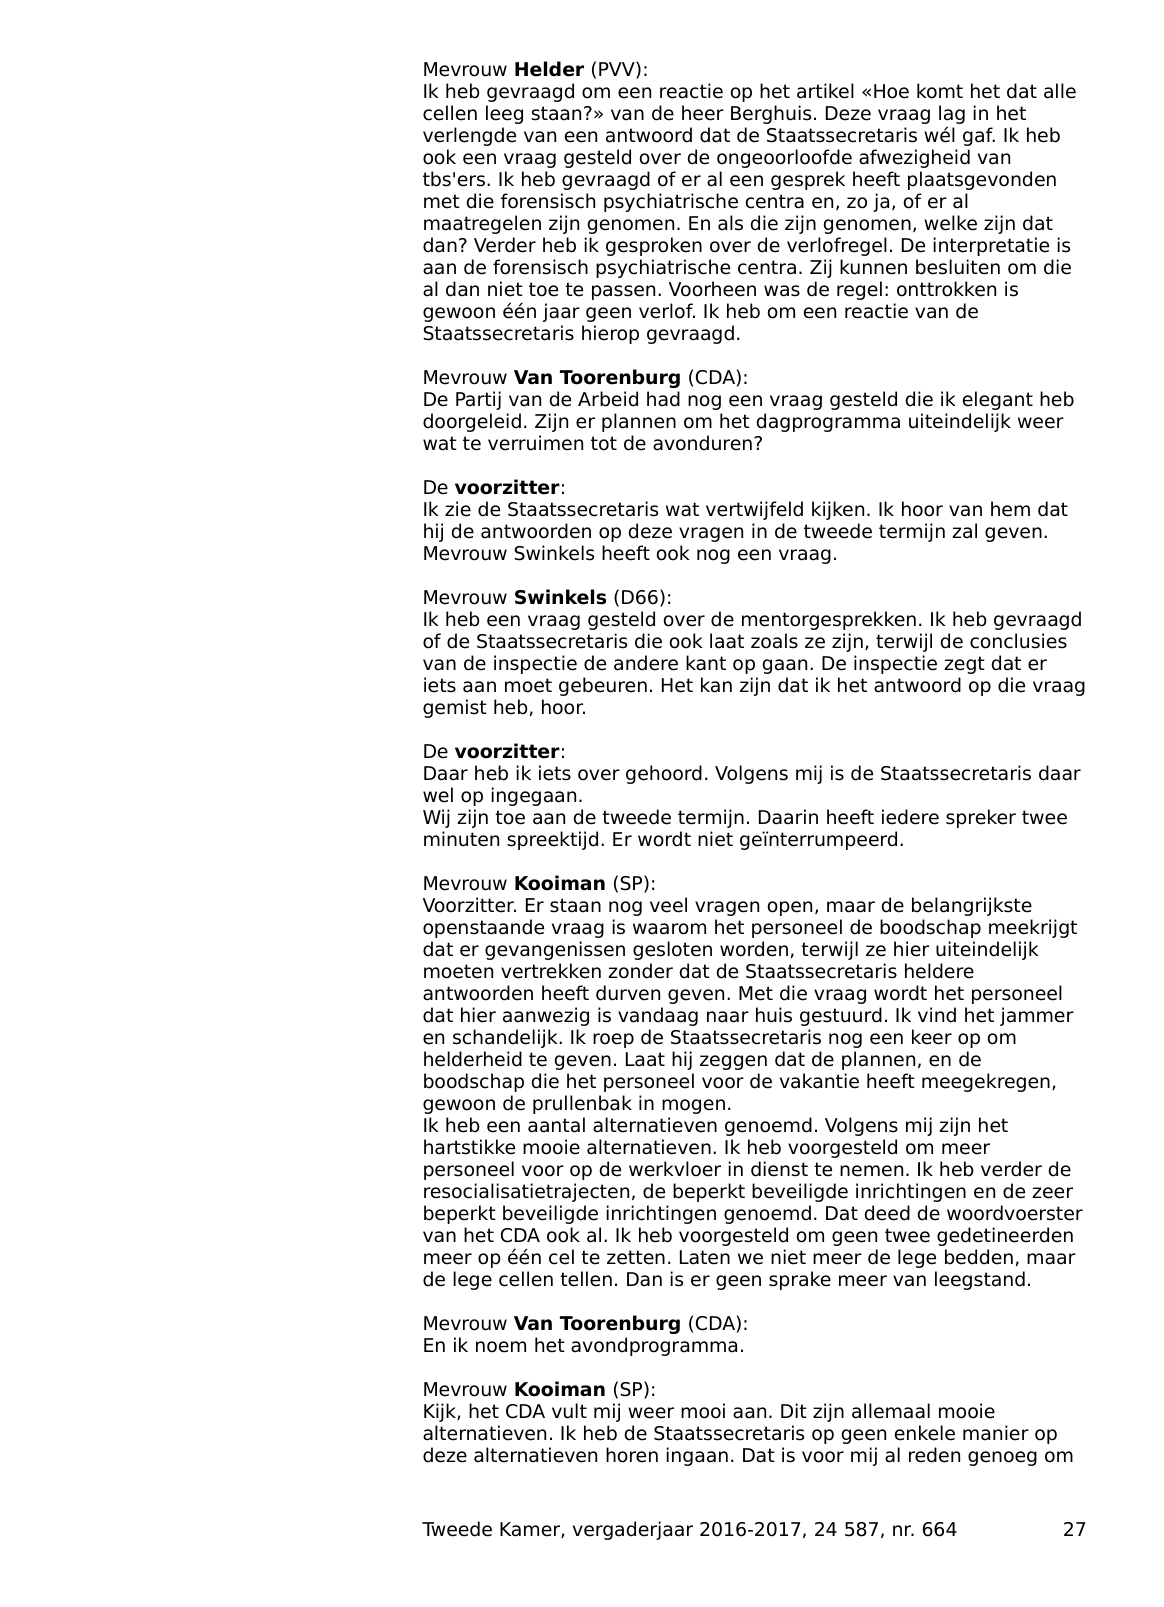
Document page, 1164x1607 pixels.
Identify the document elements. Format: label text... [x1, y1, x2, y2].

text De Partij van de Arbeid had nog een vraag gesteld die ik elegant heb doorgeleid. Zijn er plannen om het dagprogramma uiteindelijk weer wat te verruimen tot de avonduren? [422, 389, 1087, 455]
text Ik heb een aantal alternatieven genoemd. Volgens mij zijn het hartstikke mooie alternatieven. Ik heb voorgesteld om meer personeel voor op de werkvloer in dienst te nemen. Ik heb verder de resocialisatietrajecten, de beperkt beveiligde inrichtingen en de zeer beperkt beveiligde inrichtingen genoemd. Dat deed de woordvoerster van het CDA ook al. Ik heb voorgesteld om geen twee gedetineerden meer op één cel te zetten. Laten we niet meer de lege bedden, maar de lege cellen tellen. Dan is er geen sprake meer van leegstand. [422, 1115, 1087, 1291]
text Ik heb een vraag gesteld over de mentorgesprekken. Ik heb gevraagd of de Staatssecretaris die ook laat zoals ze zijn, terwijl de conclusies van de inspectie de andere kant op gaan. De inspectie zegt dat er iets aan moet gebeuren. Het kan zijn dat ik het antwoord op die vraag gemist heb, hoor. [422, 609, 1087, 719]
text Mevrouw Kooiman (SP): [422, 1379, 1087, 1401]
text Daar heb ik iets over gehoord. Volgens mij is de Staatssecretaris daar wel op ingegaan. [422, 763, 1087, 807]
text Mevrouw Van Toorenburg (CDA): [422, 367, 1087, 389]
text Kijk, het CDA vult mij weer mooi aan. Dit zijn allemaal mooie alternatieven. Ik heb de Staatssecretaris op geen enkele manier op deze alternatieven horen ingaan. Dat is voor mij al reden genoeg om [422, 1401, 1087, 1467]
text De voorzitter: [422, 477, 1087, 499]
text Ik heb gevraagd om een reactie op het artikel «Hoe komt het dat alle cellen leeg staan?» van de heer Berghuis. Deze vraag lag in het verlengde van een antwoord dat de Staatssecretaris wél gaf. Ik heb ook een vraag gesteld over de ongeoorloofde afwezigheid van tbs'ers. Ik heb gevraagd of er al een gesprek heeft plaatsgevonden met die forensisch psychiatrische centra en, zo ja, of er al maatregelen zijn genomen. En als die zijn genomen, welke zijn dat dan? Verder heb ik gesproken over de verlofregel. De interpretatie is aan de forensisch psychiatrische centra. Zij kunnen besluiten om die al dan niet toe te passen. Voorheen was de regel: onttrokken is gewoon één jaar geen verlof. Ik heb om een reactie van de Staatssecretaris hierop gevraagd. [422, 81, 1087, 345]
text Mevrouw Swinkels (D66): [422, 587, 1087, 609]
text Mevrouw Van Toorenburg (CDA): [422, 1313, 1087, 1335]
text Mevrouw Helder (PVV): [422, 59, 1087, 81]
text De voorzitter: [422, 741, 1087, 763]
text Mevrouw Kooiman (SP): [422, 873, 1087, 895]
text En ik noem het avondprogramma. [422, 1335, 1087, 1357]
text Voorzitter. Er staan nog veel vragen open, maar de belangrijkste openstaande vraag is waarom het personeel de boodschap meekrijgt dat er gevangenissen gesloten worden, terwijl ze hier uiteindelijk moeten vertrekken zonder dat de Staatssecretaris heldere antwoorden heeft durven geven. Met die vraag wordt het personeel dat hier aanwezig is vandaag naar huis gestuurd. Ik vind het jammer en schandelijk. Ik roep de Staatssecretaris nog een keer op om helderheid te geven. Laat hij zeggen dat de plannen, en de boodschap die het personeel voor de vakantie heeft meegekregen, gewoon de prullenbak in mogen. [422, 895, 1087, 1115]
text Wij zijn toe aan de tweede termijn. Daarin heeft iedere spreker twee minuten spreektijd. Er wordt niet geïnterrumpeerd. [422, 807, 1087, 851]
text Ik zie de Staatssecretaris wat vertwijfeld kijken. Ik hoor van hem dat hij de antwoorden op deze vragen in de tweede termijn zal geven. Mevrouw Swinkels heeft ook nog een vraag. [422, 499, 1087, 565]
